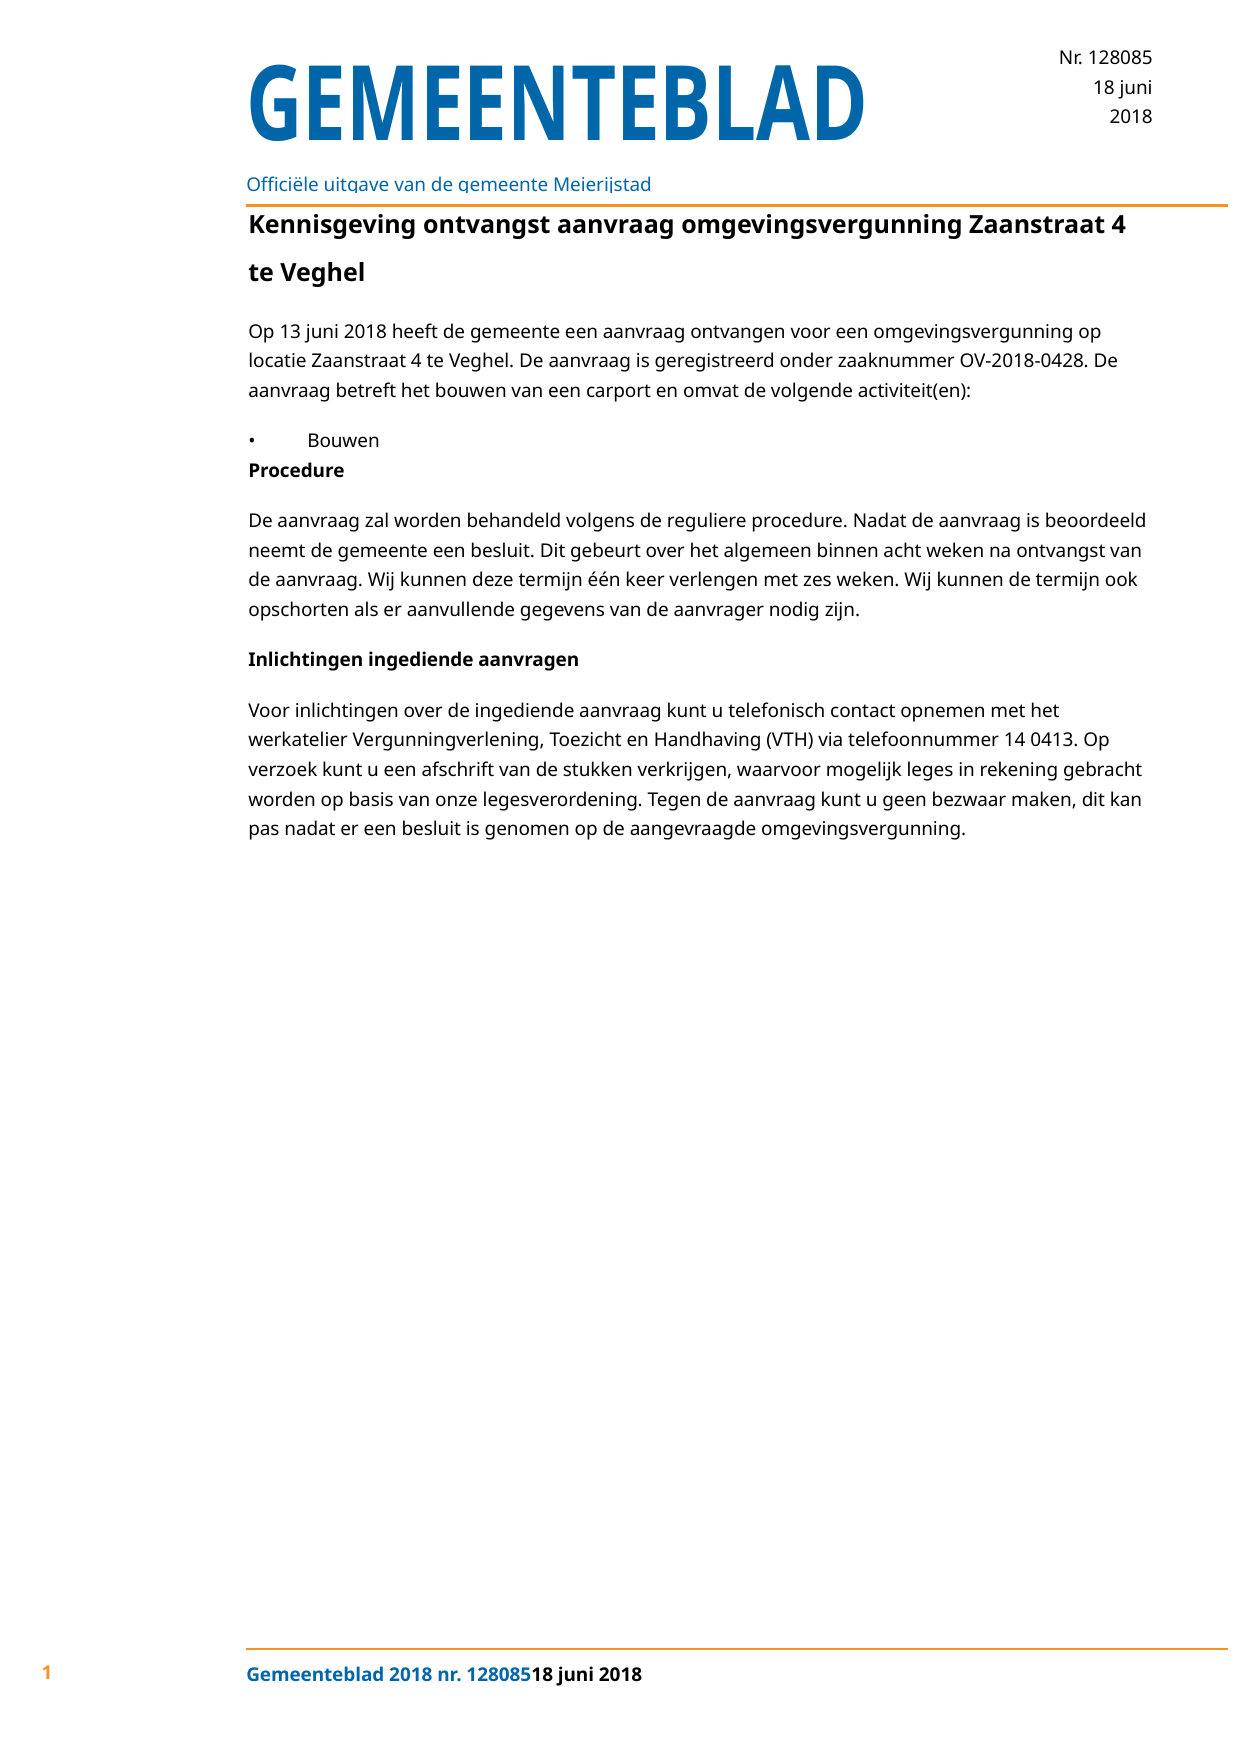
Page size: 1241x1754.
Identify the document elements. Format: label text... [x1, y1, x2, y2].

text Procedure [248, 457, 1152, 483]
text Kennisgeving ontvangst aanvraag omgevingsvergunning Zaanstraat 4 te Veghel [248, 207, 1152, 288]
picture [41, 47, 231, 172]
text Voor inlichtingen over de ingediende aanvraag kunt u telefonisch contact opnemen met het werkatelier Vergunningverlening, Toezicht en Handhaving (VTH) via telefoonnummer 14 0413. Op verzoek kunt u een afschrift van de stukken verkrijgen, waarvoor mogelijk leges in rekening gebracht worden op basis van onze legesverordening. Tegen de aanvraag kunt u geen bezwaar maken, dit kan pas nadat er een besluit is genomen op de aangevraagde omgevingsvergunning. [248, 697, 1152, 841]
text De aanvraag zal worden behandeld volgens de reguliere procedure. Nadat de aanvraag is beoordeeld neemt de gemeente een besluit. Dit gebeurt over het algemeen binnen acht weken na ontvangst van de aanvraag. Wij kunnen deze termijn één keer verlengen met zes weken. Wij kunnen de termijn ook opschorten als er aanvullende gegevens van de aanvrager nodig zijn. [248, 507, 1152, 622]
text Op 13 juni 2018 heeft de gemeente een aanvraag ontvangen voor een omgevingsvergunning op locatie Zaanstraat 4 te Veghel. De aanvraag is geregistreerd onder zaaknummer OV-2018-0428. De aanvraag betreft het bouwen van een carport en omvat de volgende activiteit(en): [248, 318, 1152, 403]
text Inlichtingen ingediende aanvragen [248, 647, 1152, 672]
list Bouwen [248, 427, 1152, 453]
